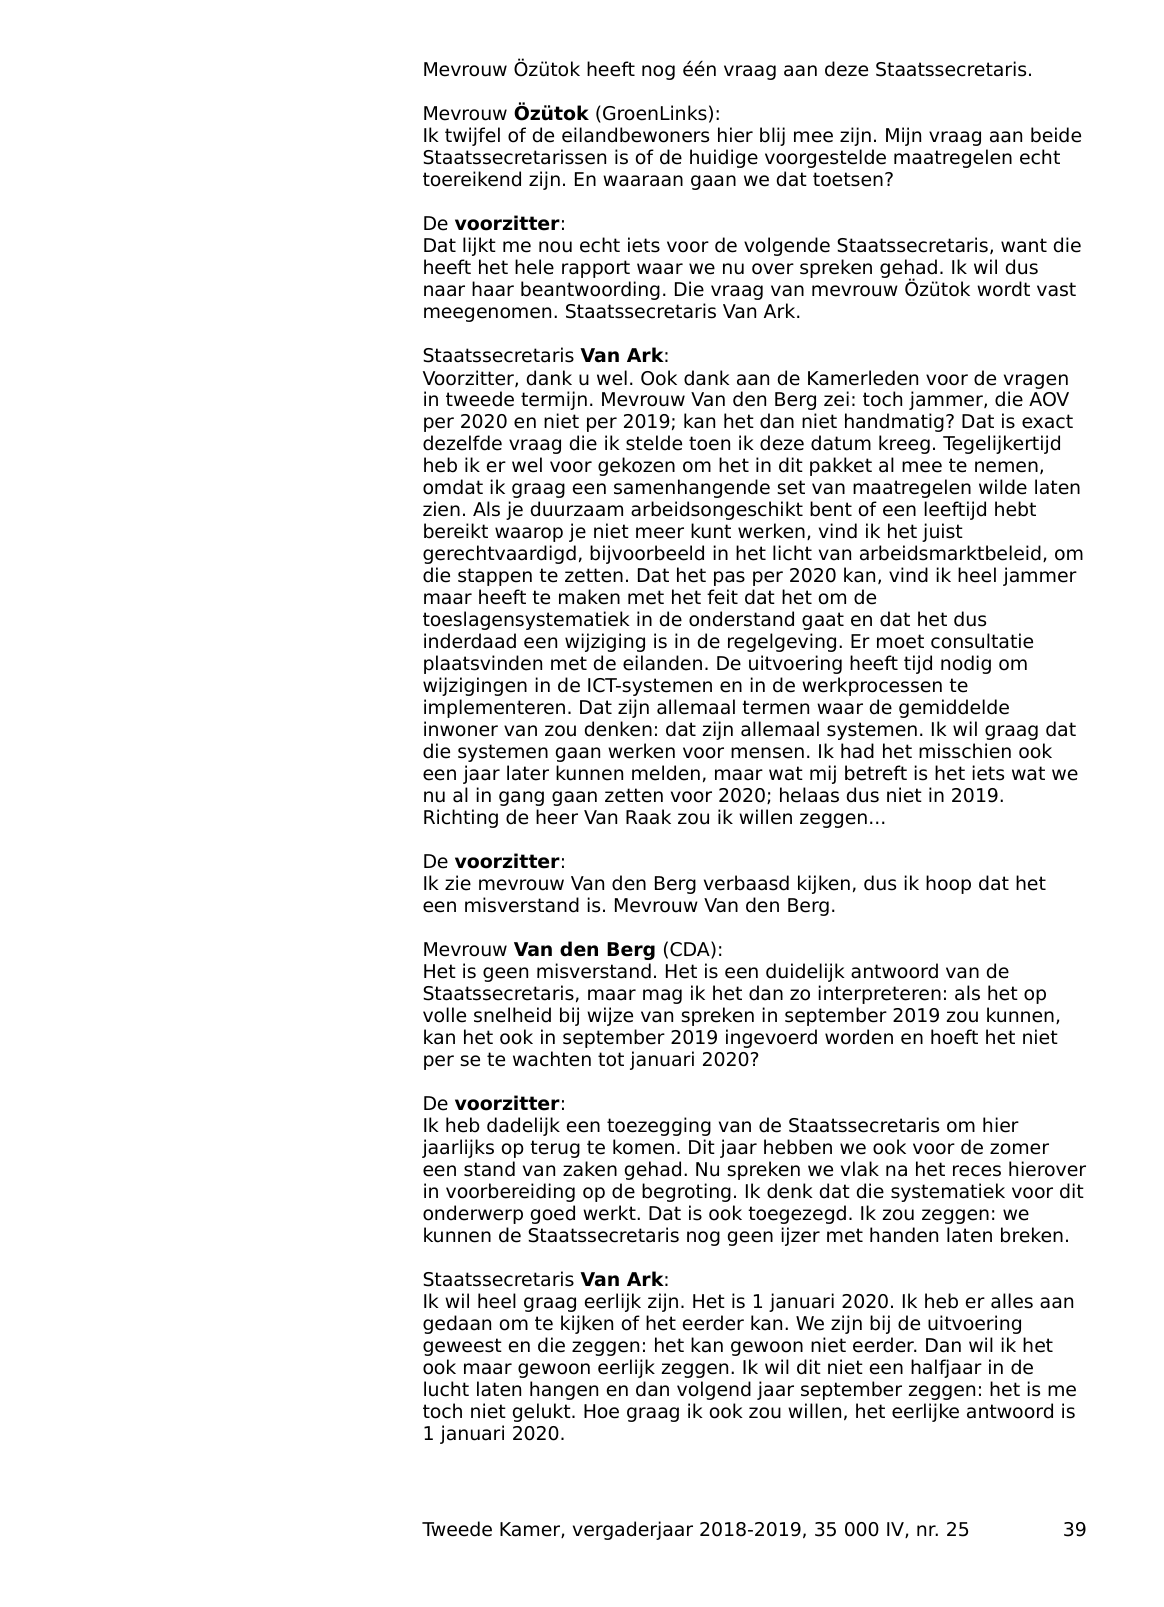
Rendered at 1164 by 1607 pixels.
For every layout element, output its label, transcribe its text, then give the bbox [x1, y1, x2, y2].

text Mevrouw Özütok heeft nog één vraag aan deze Staatssecretaris. [422, 59, 1087, 81]
text Mevrouw Özütok (GroenLinks): [422, 103, 1087, 125]
text De voorzitter: [422, 851, 1087, 873]
text De voorzitter: [422, 1093, 1087, 1115]
text Staatssecretaris Van Ark: [422, 1269, 1087, 1291]
text Voorzitter, dank u wel. Ook dank aan de Kamerleden voor de vragen in tweede termijn. Mevrouw Van den Berg zei: toch jammer, die AOV per 2020 en niet per 2019; kan het dan niet handmatig? Dat is exact dezelfde vraag die ik stelde toen ik deze datum kreeg. Tegelijkertijd heb ik er wel voor gekozen om het in dit pakket al mee te nemen, omdat ik graag een samenhangende set van maatregelen wilde laten zien. Als je duurzaam arbeidsongeschikt bent of een leeftijd hebt bereikt waarop je niet meer kunt werken, vind ik het juist gerechtvaardigd, bijvoorbeeld in het licht van arbeidsmarktbeleid, om die stappen te zetten. Dat het pas per 2020 kan, vind ik heel jammer maar heeft te maken met het feit dat het om de toeslagensystematiek in de onderstand gaat en dat het dus inderdaad een wijziging is in de regelgeving. Er moet consultatie plaatsvinden met de eilanden. De uitvoering heeft tijd nodig om wijzigingen in de ICT-systemen en in de werkprocessen te implementeren. Dat zijn allemaal termen waar de gemiddelde inwoner van zou denken: dat zijn allemaal systemen. Ik wil graag dat die systemen gaan werken voor mensen. Ik had het misschien ook een jaar later kunnen melden, maar wat mij betreft is het iets wat we nu al in gang gaan zetten voor 2020; helaas dus niet in 2019. [422, 367, 1087, 807]
text De voorzitter: [422, 213, 1087, 235]
text Ik wil heel graag eerlijk zijn. Het is 1 januari 2020. Ik heb er alles aan gedaan om te kijken of het eerder kan. We zijn bij de uitvoering geweest en die zeggen: het kan gewoon niet eerder. Dan wil ik het ook maar gewoon eerlijk zeggen. Ik wil dit niet een halfjaar in de lucht laten hangen en dan volgend jaar september zeggen: het is me toch niet gelukt. Hoe graag ik ook zou willen, het eerlijke antwoord is 1 januari 2020. [422, 1291, 1087, 1445]
text Richting de heer Van Raak zou ik willen zeggen... [422, 807, 1087, 829]
text Ik zie mevrouw Van den Berg verbaasd kijken, dus ik hoop dat het een misverstand is. Mevrouw Van den Berg. [422, 873, 1087, 917]
text Ik heb dadelijk een toezegging van de Staatssecretaris om hier jaarlijks op terug te komen. Dit jaar hebben we ook voor de zomer een stand van zaken gehad. Nu spreken we vlak na het reces hierover in voorbereiding op de begroting. Ik denk dat die systematiek voor dit onderwerp goed werkt. Dat is ook toegezegd. Ik zou zeggen: we kunnen de Staatssecretaris nog geen ijzer met handen laten breken. [422, 1115, 1087, 1247]
text Mevrouw Van den Berg (CDA): [422, 939, 1087, 961]
text Dat lijkt me nou echt iets voor de volgende Staatssecretaris, want die heeft het hele rapport waar we nu over spreken gehad. Ik wil dus naar haar beantwoording. Die vraag van mevrouw Özütok wordt vast meegenomen. Staatssecretaris Van Ark. [422, 235, 1087, 323]
text Het is geen misverstand. Het is een duidelijk antwoord van de Staatssecretaris, maar mag ik het dan zo interpreteren: als het op volle snelheid bij wijze van spreken in september 2019 zou kunnen, kan het ook in september 2019 ingevoerd worden en hoeft het niet per se te wachten tot januari 2020? [422, 961, 1087, 1071]
text Staatssecretaris Van Ark: [422, 345, 1087, 367]
text Ik twijfel of de eilandbewoners hier blij mee zijn. Mijn vraag aan beide Staatssecretarissen is of de huidige voorgestelde maatregelen echt toereikend zijn. En waaraan gaan we dat toetsen? [422, 125, 1087, 191]
